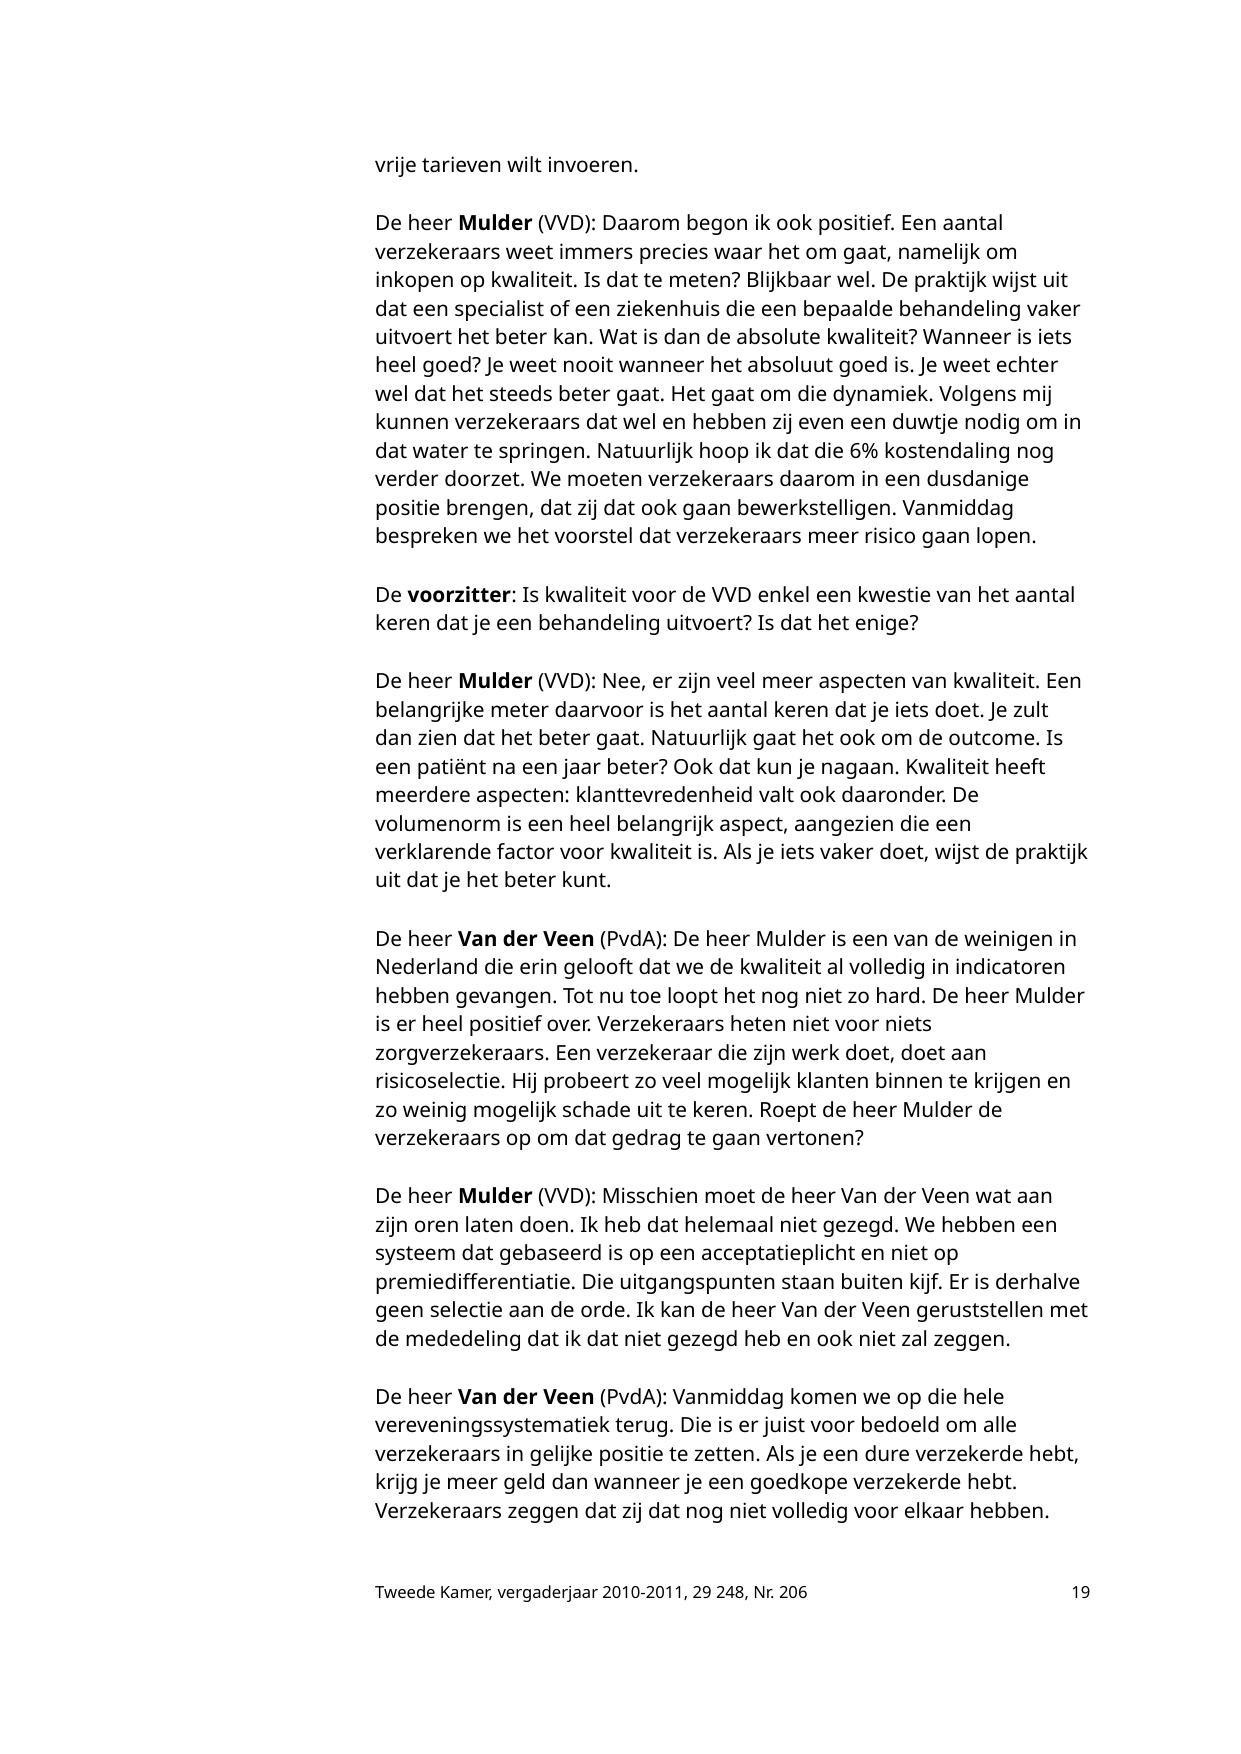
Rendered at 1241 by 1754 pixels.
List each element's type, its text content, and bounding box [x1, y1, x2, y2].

text vrije tarieven wilt invoeren. [375, 150, 1090, 178]
text De voorzitter: Is kwaliteit voor de VVD enkel een kwestie van het aantal keren dat je een behandeling uitvoert? Is dat het enige? [375, 580, 1090, 637]
text De heer Mulder (VVD): Misschien moet de heer Van der Veen wat aan zijn oren laten doen. Ik heb dat helemaal niet gezegd. We hebben een systeem dat gebaseerd is op een acceptatieplicht en niet op premiedifferentiatie. Die uitgangspunten staan buiten kijf. Er is derhalve geen selectie aan de orde. Ik kan de heer Van der Veen geruststellen met de mededeling dat ik dat niet gezegd heb en ook niet zal zeggen. [375, 1182, 1090, 1352]
text De heer Van der Veen (PvdA): De heer Mulder is een van de weinigen in Nederland die erin gelooft dat we de kwaliteit al volledig in indicatoren hebben gevangen. Tot nu toe loopt het nog niet zo hard. De heer Mulder is er heel positief over. Verzekeraars heten niet voor niets zorgverzekeraars. Een verzekeraar die zijn werk doet, doet aan risicoselectie. Hij probeert zo veel mogelijk klanten binnen te krijgen en zo weinig mogelijk schade uit te keren. Roept de heer Mulder de verzekeraars op om dat gedrag te gaan vertonen? [375, 924, 1090, 1152]
text De heer Van der Veen (PvdA): Vanmiddag komen we op die hele vereveningssystematiek terug. Die is er juist voor bedoeld om alle verzekeraars in gelijke positie te zetten. Als je een dure verzekerde hebt, krijg je meer geld dan wanneer je een goedkope verzekerde hebt. Verzekeraars zeggen dat zij dat nog niet volledig voor elkaar hebben. [375, 1382, 1090, 1524]
text De heer Mulder (VVD): Nee, er zijn veel meer aspecten van kwaliteit. Een belangrijke meter daarvoor is het aantal keren dat je iets doet. Je zult dan zien dat het beter gaat. Natuurlijk gaat het ook om de outcome. Is een patiënt na een jaar beter? Ook dat kun je nagaan. Kwaliteit heeft meerdere aspecten: klanttevredenheid valt ook daaronder. De volumenorm is een heel belangrijk aspect, aangezien die een verklarende factor voor kwaliteit is. Als je iets vaker doet, wijst de praktijk uit dat je het beter kunt. [375, 667, 1090, 894]
text De heer Mulder (VVD): Daarom begon ik ook positief. Een aantal verzekeraars weet immers precies waar het om gaat, namelijk om inkopen op kwaliteit. Is dat te meten? Blijkbaar wel. De praktijk wijst uit dat een specialist of een ziekenhuis die een bepaalde behandeling vaker uitvoert het beter kan. Wat is dan de absolute kwaliteit? Wanneer is iets heel goed? Je weet nooit wanneer het absoluut goed is. Je weet echter wel dat het steeds beter gaat. Het gaat om die dynamiek. Volgens mij kunnen verzekeraars dat wel en hebben zij even een duwtje nodig om in dat water te springen. Natuurlijk hoop ik dat die 6% kostendaling nog verder doorzet. We moeten verzekeraars daarom in een dusdanige positie brengen, dat zij dat ook gaan bewerkstelligen. Vanmiddag bespreken we het voorstel dat verzekeraars meer risico gaan lopen. [375, 208, 1090, 550]
